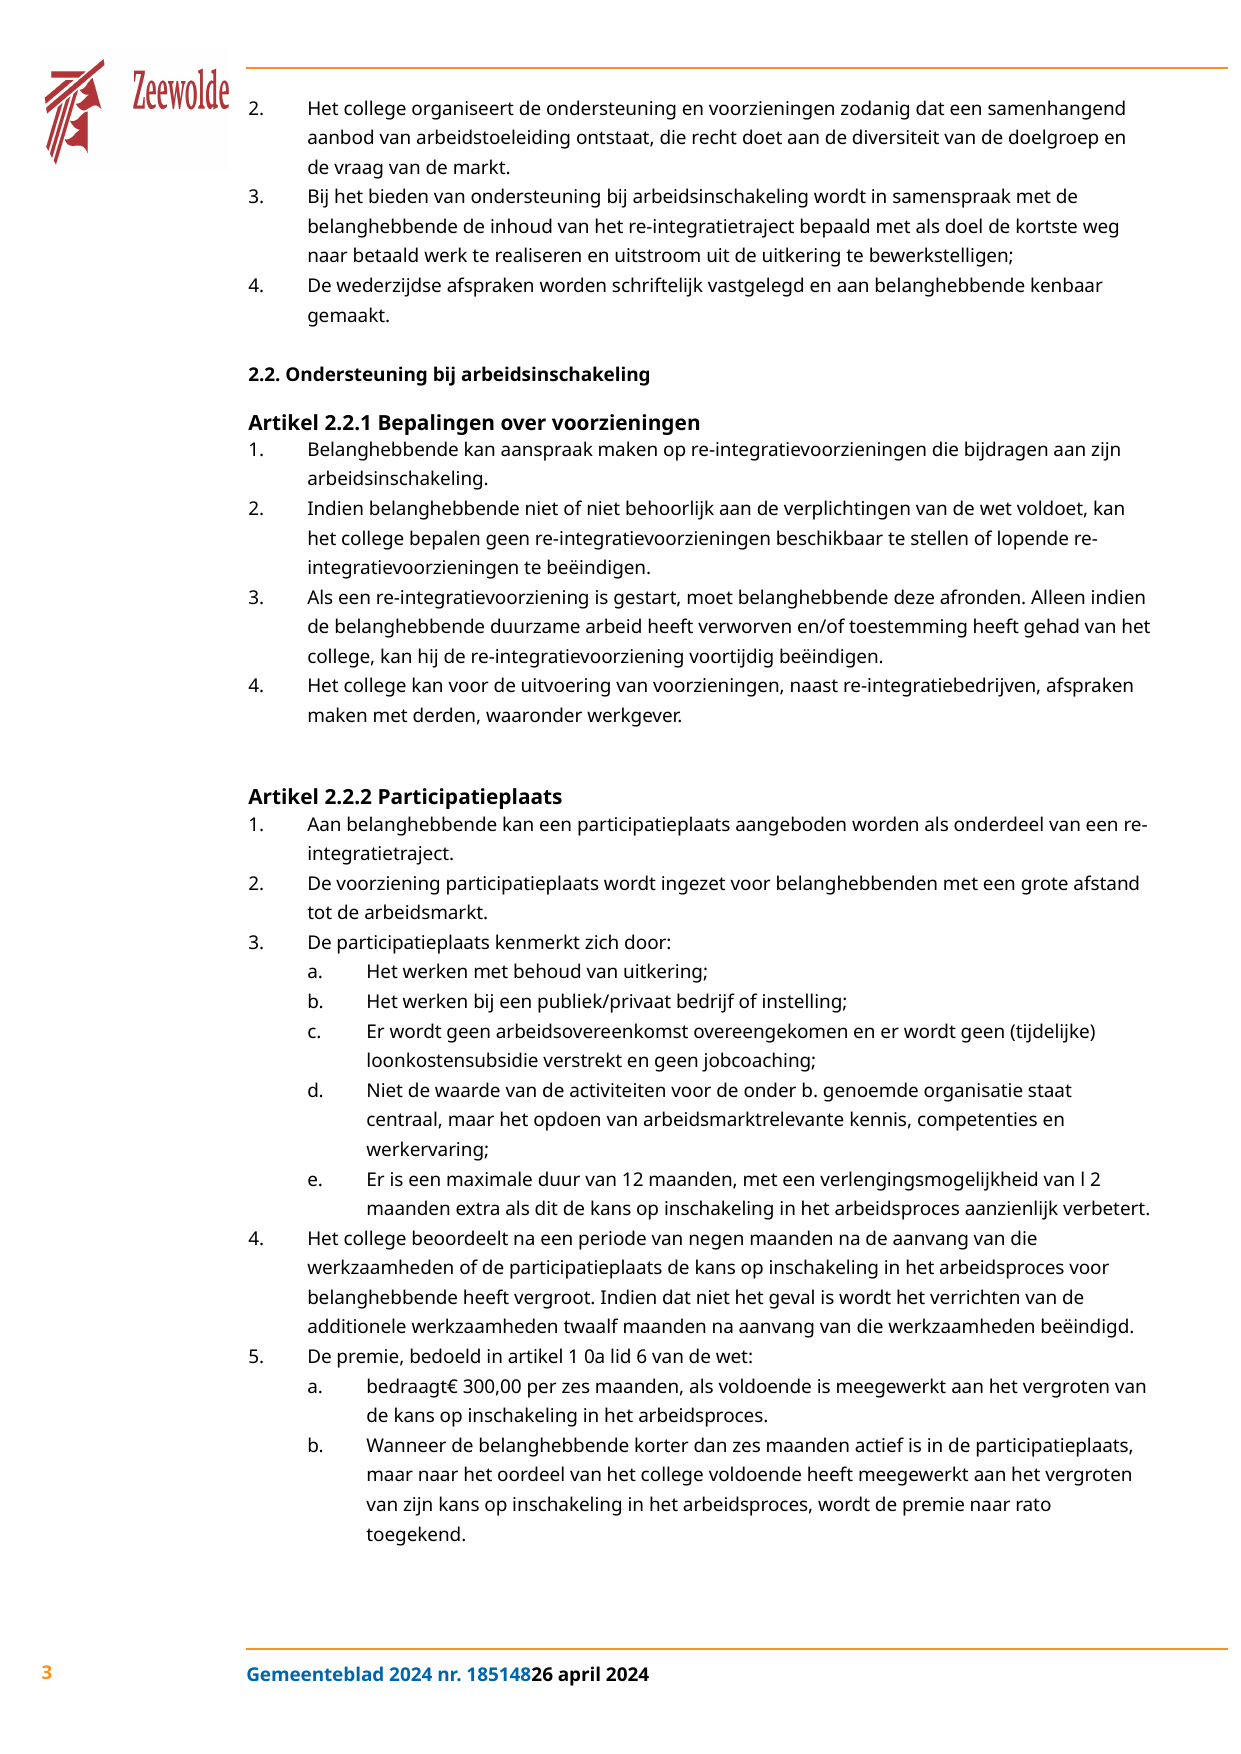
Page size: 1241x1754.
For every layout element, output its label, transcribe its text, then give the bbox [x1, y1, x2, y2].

text Artikel 2.2.1 Bepalingen over voorzieningen [248, 408, 1152, 436]
text 2.2. Ondersteuning bij arbeidsinschakeling [248, 361, 1152, 387]
list De participatieplaats kenmerkt zich door: [248, 929, 1152, 955]
list Het college beoordeelt na een periode van negen maanden na de aanvang van die werkzaamheden of de participatieplaats de kans op inschakeling in het arbeidsproces voor belanghebbende heeft vergroot. Indien dat niet het geval is wordt het verrichten van de additionele werkzaamheden twaalf maanden na aanvang van die werkzaamheden beëindigd. [248, 1225, 1152, 1339]
list Niet de waarde van de activiteiten voor de onder b. genoemde organisatie staat centraal, maar het opdoen van arbeidsmarktrelevante kennis, competenties en werkervaring; [307, 1077, 1152, 1162]
list Er wordt geen arbeidsovereenkomst overeengekomen en er wordt geen (tijdelijke) loonkostensubsidie verstrekt en geen jobcoaching; [307, 1018, 1152, 1073]
picture [41, 47, 231, 172]
list De premie, bedoeld in artikel 1 0a lid 6 van de wet: [248, 1343, 1152, 1369]
list Indien belanghebbende niet of niet behoorlijk aan de verplichtingen van de wet voldoet, kan het college bepalen geen re-integratievoorzieningen beschikbaar te stellen of lopende re-integratievoorzieningen te beëindigen. [248, 495, 1152, 580]
list Het college kan voor de uitvoering van voorzieningen, naast re-integratiebedrijven, afspraken maken met derden, waaronder werkgever. [248, 673, 1152, 728]
list Het werken bij een publiek/privaat bedrijf of instelling; [307, 988, 1152, 1014]
list Als een re-integratievoorziening is gestart, moet belanghebbende deze afronden. Alleen indien de belanghebbende duurzame arbeid heeft verworven en/of toestemming heeft gehad van het college, kan hij de re-integratievoorziening voortijdig beëindigen. [248, 584, 1152, 669]
list Bij het bieden van ondersteuning bij arbeidsinschakeling wordt in samenspraak met de belanghebbende de inhoud van het re-integratietraject bepaald met als doel de kortste weg naar betaald werk te realiseren en uitstroom uit de uitkering te bewerkstelligen; [248, 183, 1152, 268]
list De wederzijdse afspraken worden schriftelijk vastgelegd en aan belanghebbende kenbaar gemaakt. [248, 272, 1152, 328]
list Het college organiseert de ondersteuning en voorzieningen zodanig dat een samenhangend aanbod van arbeidstoeleiding ontstaat, die recht doet aan de diversiteit van de doelgroep en de vraag van de markt. [248, 95, 1152, 180]
list Belanghebbende kan aanspraak maken op re-integratievoorzieningen die bijdragen aan zijn arbeidsinschakeling. [248, 436, 1152, 491]
list Wanneer de belanghebbende korter dan zes maanden actief is in de participatieplaats, maar naar het oordeel van het college voldoende heeft meegewerkt aan het vergroten van zijn kans op inschakeling in het arbeidsproces, wordt de premie naar rato toegekend. [307, 1432, 1152, 1546]
list bedraagt€ 300,00 per zes maanden, als voldoende is meegewerkt aan het vergroten van de kans op inschakeling in het arbeidsproces. [307, 1373, 1152, 1428]
text Artikel 2.2.2 Participatieplaats [248, 782, 1152, 811]
list Er is een maximale duur van 12 maanden, met een verlengingsmogelijkheid van l 2 maanden extra als dit de kans op inschakeling in het arbeidsproces aanzienlijk verbetert. [307, 1166, 1152, 1221]
list De voorziening participatieplaats wordt ingezet voor belanghebbenden met een grote afstand tot de arbeidsmarkt. [248, 870, 1152, 925]
list Het werken met behoud van uitkering; [307, 959, 1152, 984]
list Aan belanghebbende kan een participatieplaats aangeboden worden als onderdeel van een re-integratietraject. [248, 811, 1152, 866]
